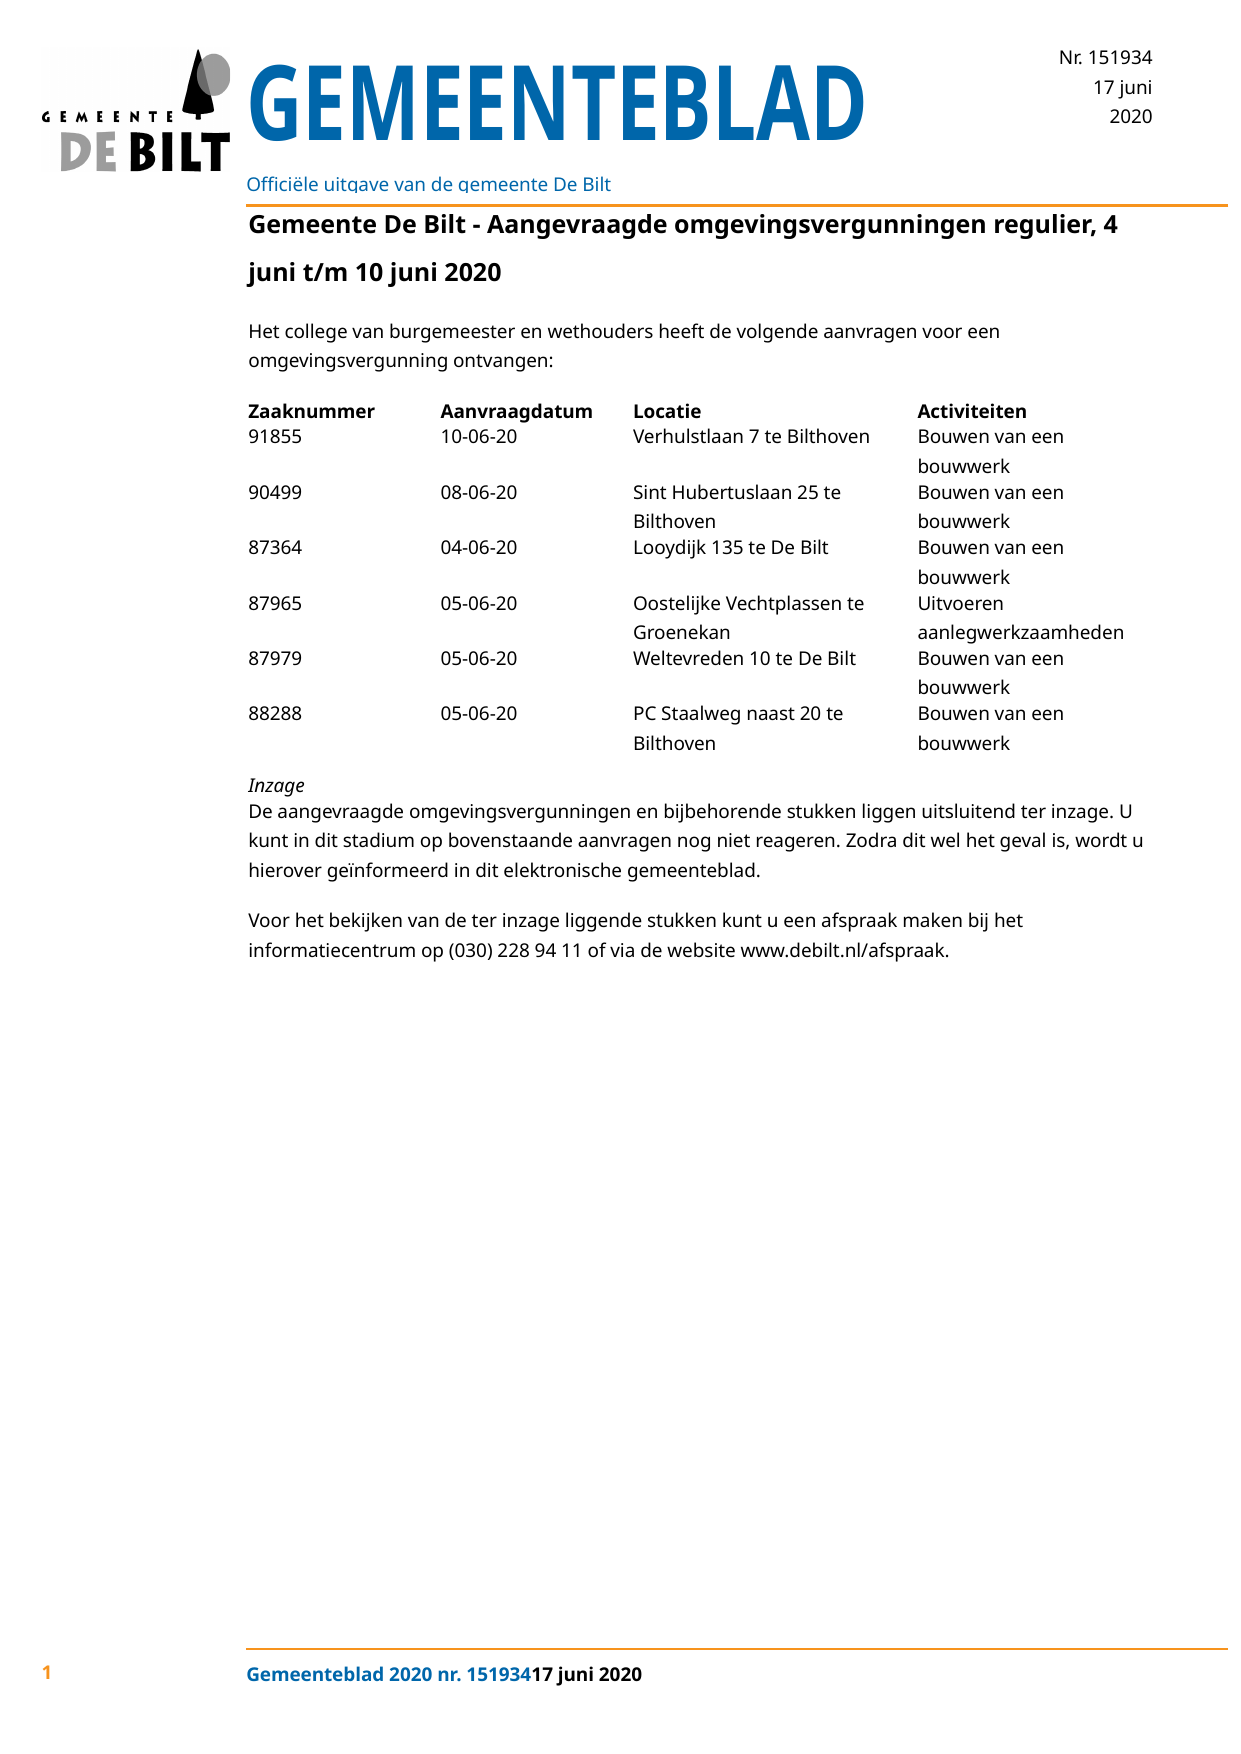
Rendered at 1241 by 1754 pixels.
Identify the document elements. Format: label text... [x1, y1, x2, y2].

table_cell Uitvoeren aanlegwerkzaamheden [917, 590, 1152, 645]
text Het college van burgemeester en wethouders heeft de volgende aanvragen voor een omgevingsvergunning ontvangen: [248, 318, 1152, 373]
table_cell Bouwen van een bouwwerk [917, 479, 1152, 534]
table_cell 91855 [248, 424, 440, 479]
table_cell PC Staalweg naast 20 te Bilthoven [633, 700, 917, 756]
table_cell Bouwen van een bouwwerk [917, 424, 1152, 479]
table_cell Looydijk 135 te De Bilt [633, 534, 917, 590]
table_header Locatie [633, 398, 917, 424]
table_cell 05-06-20 [440, 590, 633, 645]
table_cell 90499 [248, 479, 440, 534]
table_cell Oostelijke Vechtplassen te Groenekan [633, 590, 917, 645]
text Voor het bekijken van de ter inzage liggende stukken kunt u een afspraak maken bij het informatiecentrum op (030) 228 94 11 of via de website www.debilt.nl/afspraak. [248, 908, 1152, 963]
table_cell 87364 [248, 534, 440, 590]
picture [41, 47, 231, 172]
text Gemeente De Bilt - Aangevraagde omgevingsvergunningen regulier, 4 juni t/m 10 juni 2020 [248, 207, 1152, 288]
table_cell 04-06-20 [440, 534, 633, 590]
text Inzage [248, 772, 1152, 798]
table_cell 05-06-20 [440, 700, 633, 756]
table_cell 05-06-20 [440, 645, 633, 700]
table_cell Bouwen van een bouwwerk [917, 645, 1152, 700]
text De aangevraagde omgevingsvergunningen en bijbehorende stukken liggen uitsluitend ter inzage. U kunt in dit stadium op bovenstaande aanvragen nog niet reageren. Zodra dit wel het geval is, wordt u hierover geïnformeerd in dit elektronische gemeenteblad. [248, 798, 1152, 883]
table_cell 87965 [248, 590, 440, 645]
table_cell 08-06-20 [440, 479, 633, 534]
table_cell Bouwen van een bouwwerk [917, 700, 1152, 756]
table_header Activiteiten [917, 398, 1152, 424]
table_cell Sint Hubertuslaan 25 te Bilthoven [633, 479, 917, 534]
table_cell Verhulstlaan 7 te Bilthoven [633, 424, 917, 479]
table_cell Bouwen van een bouwwerk [917, 534, 1152, 590]
table_cell 87979 [248, 645, 440, 700]
table_cell 10-06-20 [440, 424, 633, 479]
table_header Aanvraagdatum [440, 398, 633, 424]
table_cell Weltevreden 10 te De Bilt [633, 645, 917, 700]
table_cell 88288 [248, 700, 440, 756]
table_header Zaaknummer [248, 398, 440, 424]
